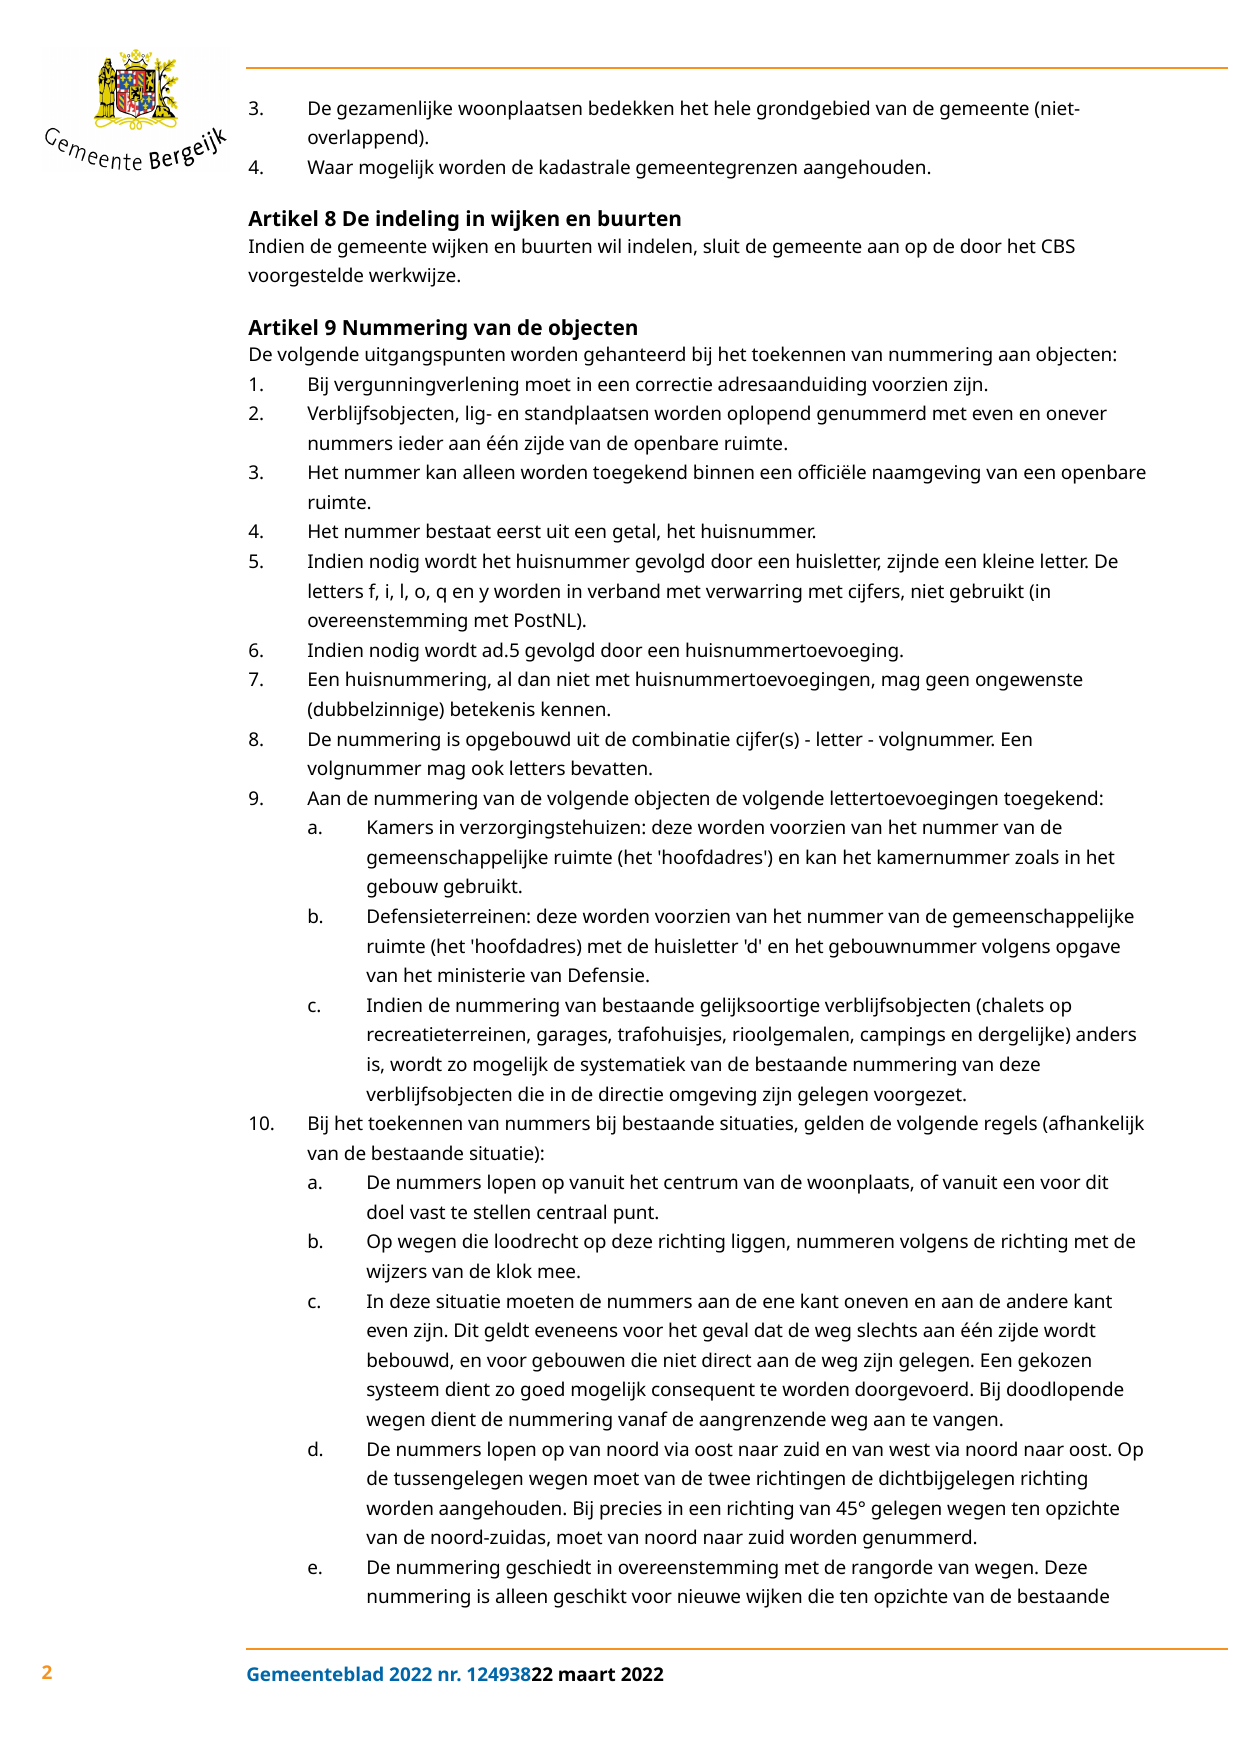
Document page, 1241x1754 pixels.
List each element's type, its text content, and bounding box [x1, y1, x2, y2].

list Indien de nummering van bestaande gelijksoortige verblijfsobjecten (chalets op recreatieterreinen, garages, trafohuisjes, rioolgemalen, campings en dergelijke) anders is, wordt zo mogelijk de systematiek van de bestaande nummering van deze verblijfsobjecten die in de directie omgeving zijn gelegen voorgezet. [307, 992, 1152, 1107]
text Indien de gemeente wijken en buurten wil indelen, sluit de gemeente aan op de door het CBS voorgestelde werkwijze. [248, 233, 1152, 288]
list Indien nodig wordt het huisnummer gevolgd door een huisletter, zijnde een kleine letter. De letters f, i, l, o, q en y worden in verband met verwarring met cijfers, niet gebruikt (in overeenstemming met PostNL). [248, 548, 1152, 633]
list Het nummer kan alleen worden toegekend binnen een officiële naamgeving van een openbare ruimte. [248, 459, 1152, 515]
list Een huisnummering, al dan niet met huisnummertoevoegingen, mag geen ongewenste (dubbelzinnige) betekenis kennen. [248, 667, 1152, 722]
list De nummers lopen op vanuit het centrum van de woonplaats, of vanuit een voor dit doel vast te stellen centraal punt. [307, 1169, 1152, 1225]
list Bij het toekennen van nummers bij bestaande situaties, gelden de volgende regels (afhankelijk van de bestaande situatie): [248, 1110, 1152, 1166]
list Aan de nummering van de volgende objecten de volgende lettertoevoegingen toegekend: [248, 785, 1152, 811]
list De gezamenlijke woonplaatsen bedekken het hele grondgebied van de gemeente (niet-overlappend). [248, 95, 1152, 150]
list In deze situatie moeten de nummers aan de ene kant oneven en aan de andere kant even zijn. Dit geldt eveneens voor het geval dat de weg slechts aan één zijde wordt bebouwd, en voor gebouwen die niet direct aan de weg zijn gelegen. Een gekozen systeem dient zo goed mogelijk consequent te worden doorgevoerd. Bij doodlopende wegen dient de nummering vanaf de aangrenzende weg aan te vangen. [307, 1288, 1152, 1432]
list De nummering geschiedt in overeenstemming met de rangorde van wegen. Deze nummering is alleen geschikt voor nieuwe wijken die ten opzichte van de bestaande [307, 1554, 1152, 1609]
list Defensieterreinen: deze worden voorzien van het nummer van de gemeenschappelijke ruimte (het 'hoofdadres) met de huisletter 'd' en het gebouwnummer volgens opgave van het ministerie van Defensie. [307, 903, 1152, 988]
list De nummering is opgebouwd uit de combinatie cijfer(s) - letter - volgnummer. Een volgnummer mag ook letters bevatten. [248, 726, 1152, 781]
list Op wegen die loodrecht op deze richting liggen, nummeren volgens de richting met de wijzers van de klok mee. [307, 1229, 1152, 1284]
list Het nummer bestaat eerst uit een getal, het huisnummer. [248, 519, 1152, 544]
list De nummers lopen op van noord via oost naar zuid en van west via noord naar oost. Op de tussengelegen wegen moet van de twee richtingen de dichtbijgelegen richting worden aangehouden. Bij precies in een richting van 45° gelegen wegen ten opzichte van de noord-zuidas, moet van noord naar zuid worden genummerd. [307, 1436, 1152, 1550]
list Kamers in verzorgingstehuizen: deze worden voorzien van het nummer van de gemeenschappelijke ruimte (het 'hoofdadres') en kan het kamernummer zoals in het gebouw gebruikt. [307, 814, 1152, 899]
list Verblijfsobjecten, lig- en standplaatsen worden oplopend genummerd met even en onever nummers ieder aan één zijde van de openbare ruimte. [248, 400, 1152, 456]
text Artikel 8 De indeling in wijken en buurten [248, 204, 1152, 233]
list Waar mogelijk worden de kadastrale gemeentegrenzen aangehouden. [248, 154, 1152, 180]
picture [41, 47, 231, 172]
list Bij vergunningverlening moet in een correctie adresaanduiding voorzien zijn. [248, 371, 1152, 397]
list Indien nodig wordt ad.5 gevolgd door een huisnummertoevoeging. [248, 637, 1152, 663]
text De volgende uitgangspunten worden gehanteerd bij het toekennen van nummering aan objecten: [248, 341, 1152, 367]
text Artikel 9 Nummering van de objecten [248, 313, 1152, 341]
